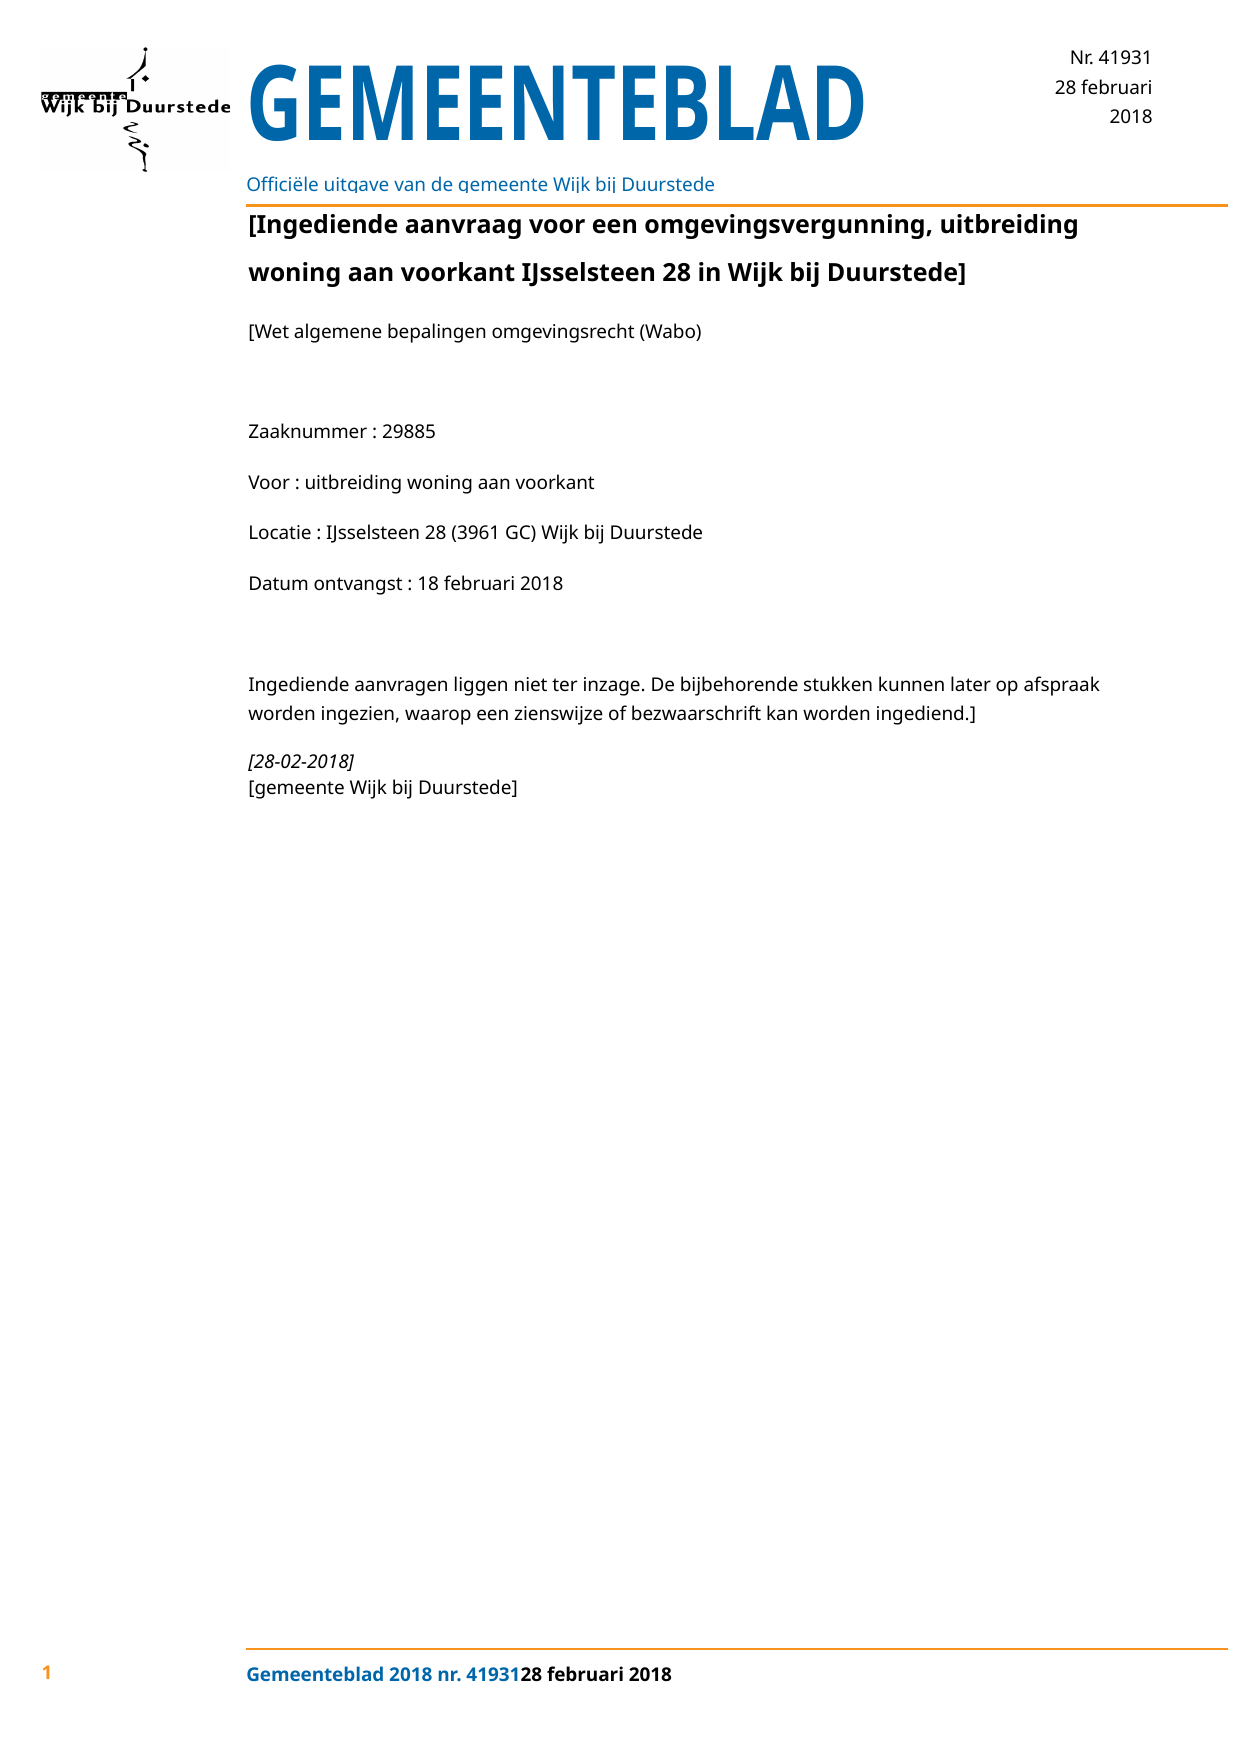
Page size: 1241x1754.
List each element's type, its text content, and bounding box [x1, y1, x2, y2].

text [Wet algemene bepalingen omgevingsrecht (Wabo) [248, 318, 1152, 344]
text [gemeente Wijk bij Duurstede] [248, 774, 1152, 800]
text [Ingediende aanvraag voor een omgevingsvergunning, uitbreiding woning aan voorkant IJsselsteen 28 in Wijk bij Duurstede] [248, 207, 1152, 288]
text Locatie : IJsselsteen 28 (3961 GC) Wijk bij Duurstede [248, 519, 1152, 545]
text Zaaknummer : 29885 [248, 419, 1152, 444]
text Voor : uitbreiding woning aan voorkant [248, 469, 1152, 495]
picture [41, 47, 231, 172]
text Datum ontvangst : 18 februari 2018 [248, 570, 1152, 596]
text [28-02-2018] [248, 748, 1152, 774]
text Ingediende aanvragen liggen niet ter inzage. De bijbehorende stukken kunnen later op afspraak worden ingezien, waarop een zienswijze of bezwaarschrift kan worden ingediend.] [248, 671, 1152, 726]
